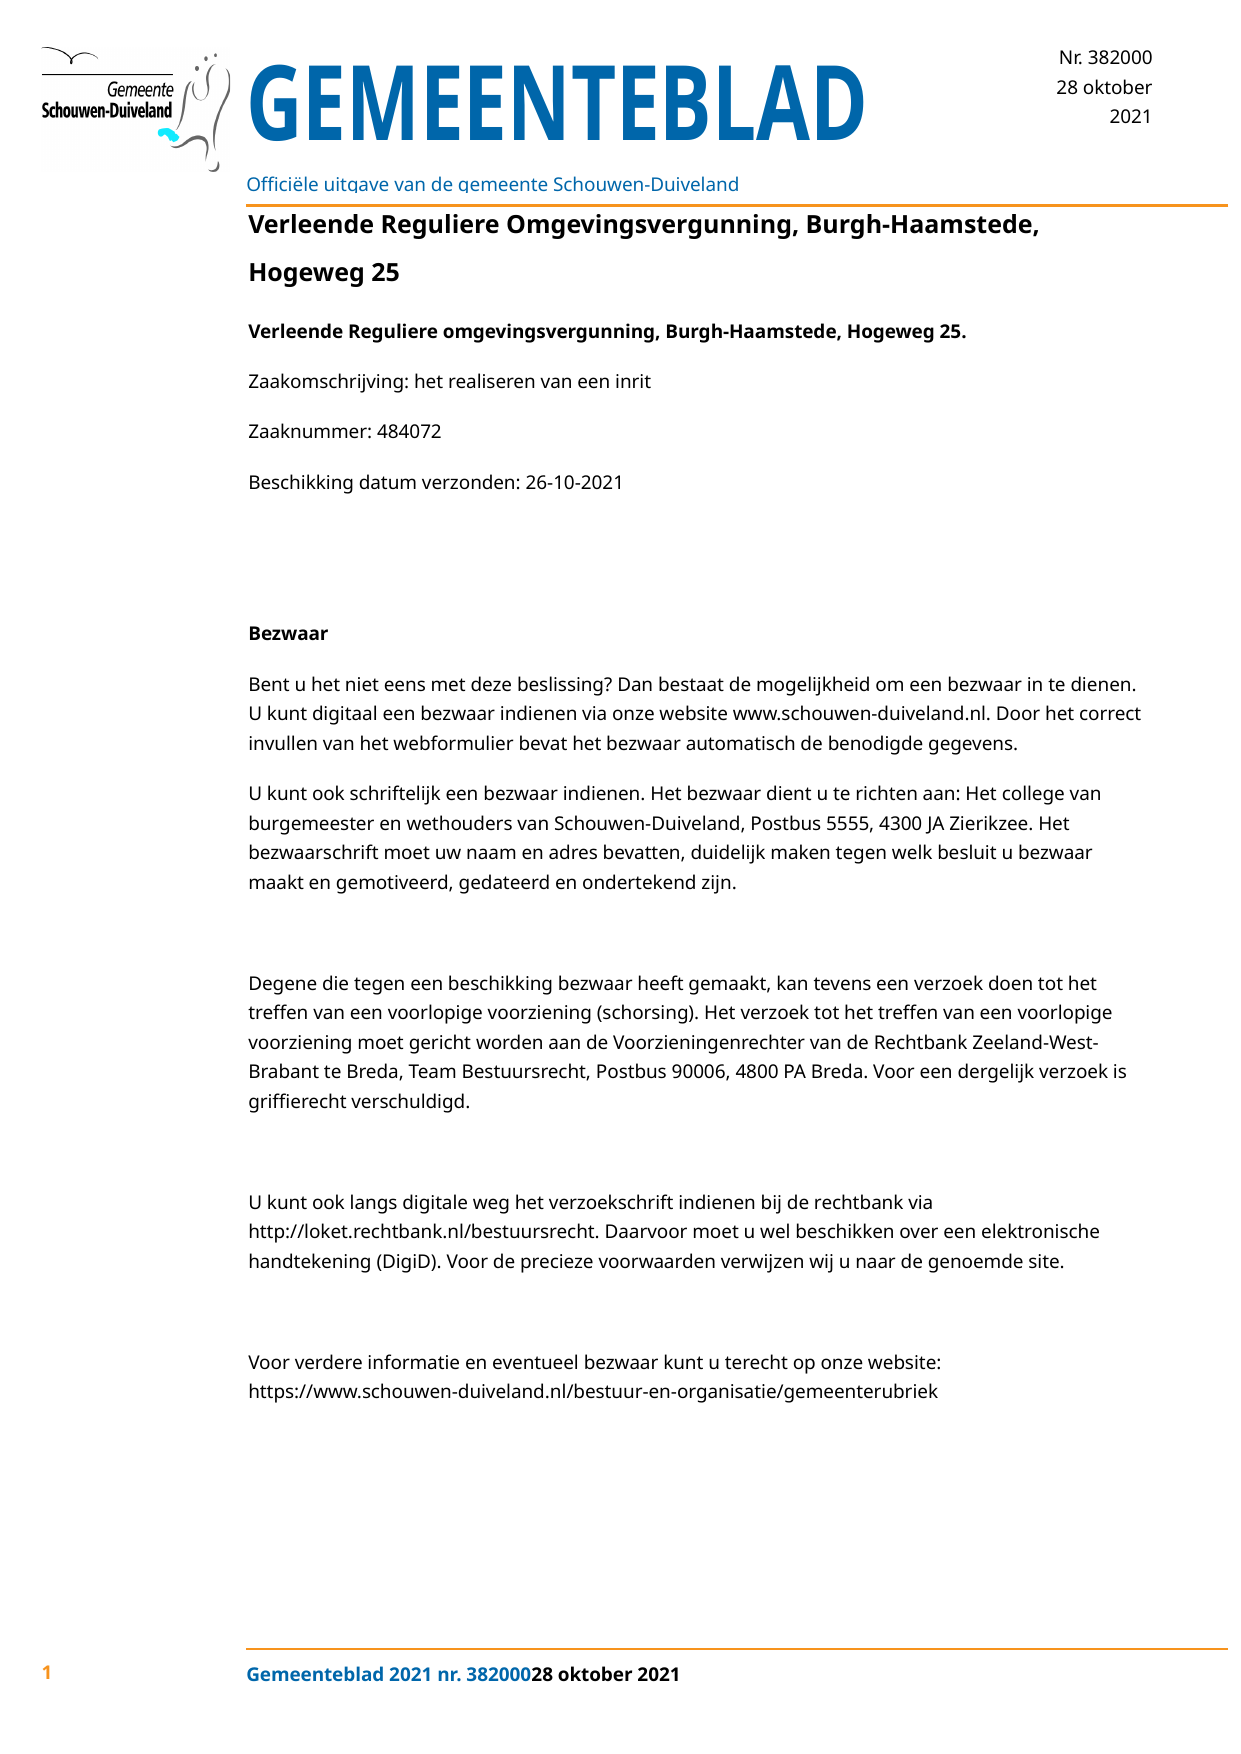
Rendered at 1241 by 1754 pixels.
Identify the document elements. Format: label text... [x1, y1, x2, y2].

text Degene die tegen een beschikking bezwaar heeft gemaakt, kan tevens een verzoek doen tot het treffen van een voorlopige voorziening (schorsing). Het verzoek tot het treffen van een voorlopige voorziening moet gericht worden aan de Voorzieningenrechter van de Rechtbank Zeeland-West-Brabant te Breda, Team Bestuursrecht, Postbus 90006, 4800 PA Breda. Voor een dergelijk verzoek is griffierecht verschuldigd. [248, 970, 1152, 1114]
text Verleende Reguliere Omgevingsvergunning, Burgh-Haamstede, Hogeweg 25 [248, 207, 1152, 288]
picture [41, 47, 231, 172]
text Voor verdere informatie en eventueel bezwaar kunt u terecht op onze website: https://www.schouwen-duiveland.nl/bestuur-en-organisatie/gemeenterubriek [248, 1349, 1152, 1404]
text Zaaknummer: 484072 [248, 419, 1152, 444]
text U kunt ook langs digitale weg het verzoekschrift indienen bij de rechtbank via http://loket.rechtbank.nl/bestuursrecht. Daarvoor moet u wel beschikken over een elektronische handtekening (DigiD). Voor de precieze voorwaarden verwijzen wij u naar de genoemde site. [248, 1189, 1152, 1274]
text Bent u het niet eens met deze beslissing? Dan bestaat de mogelijkheid om een bezwaar in te dienen. U kunt digitaal een bezwaar indienen via onze website www.schouwen-duiveland.nl. Door het correct invullen van het webformulier bevat het bezwaar automatisch de benodigde gegevens. [248, 671, 1152, 756]
text Verleende Reguliere omgevingsvergunning, Burgh-Haamstede, Hogeweg 25. [248, 318, 1152, 344]
text Bezwaar [248, 620, 1152, 646]
text U kunt ook schriftelijk een bezwaar indienen. Het bezwaar dient u te richten aan: Het college van burgemeester en wethouders van Schouwen-Duiveland, Postbus 5555, 4300 JA Zierikzee. Het bezwaarschrift moet uw naam en adres bevatten, duidelijk maken tegen welk besluit u bezwaar maakt en gemotiveerd, gedateerd en ondertekend zijn. [248, 780, 1152, 895]
text Beschikking datum verzonden: 26-10-2021 [248, 469, 1152, 495]
text Zaakomschrijving: het realiseren van een inrit [248, 368, 1152, 394]
